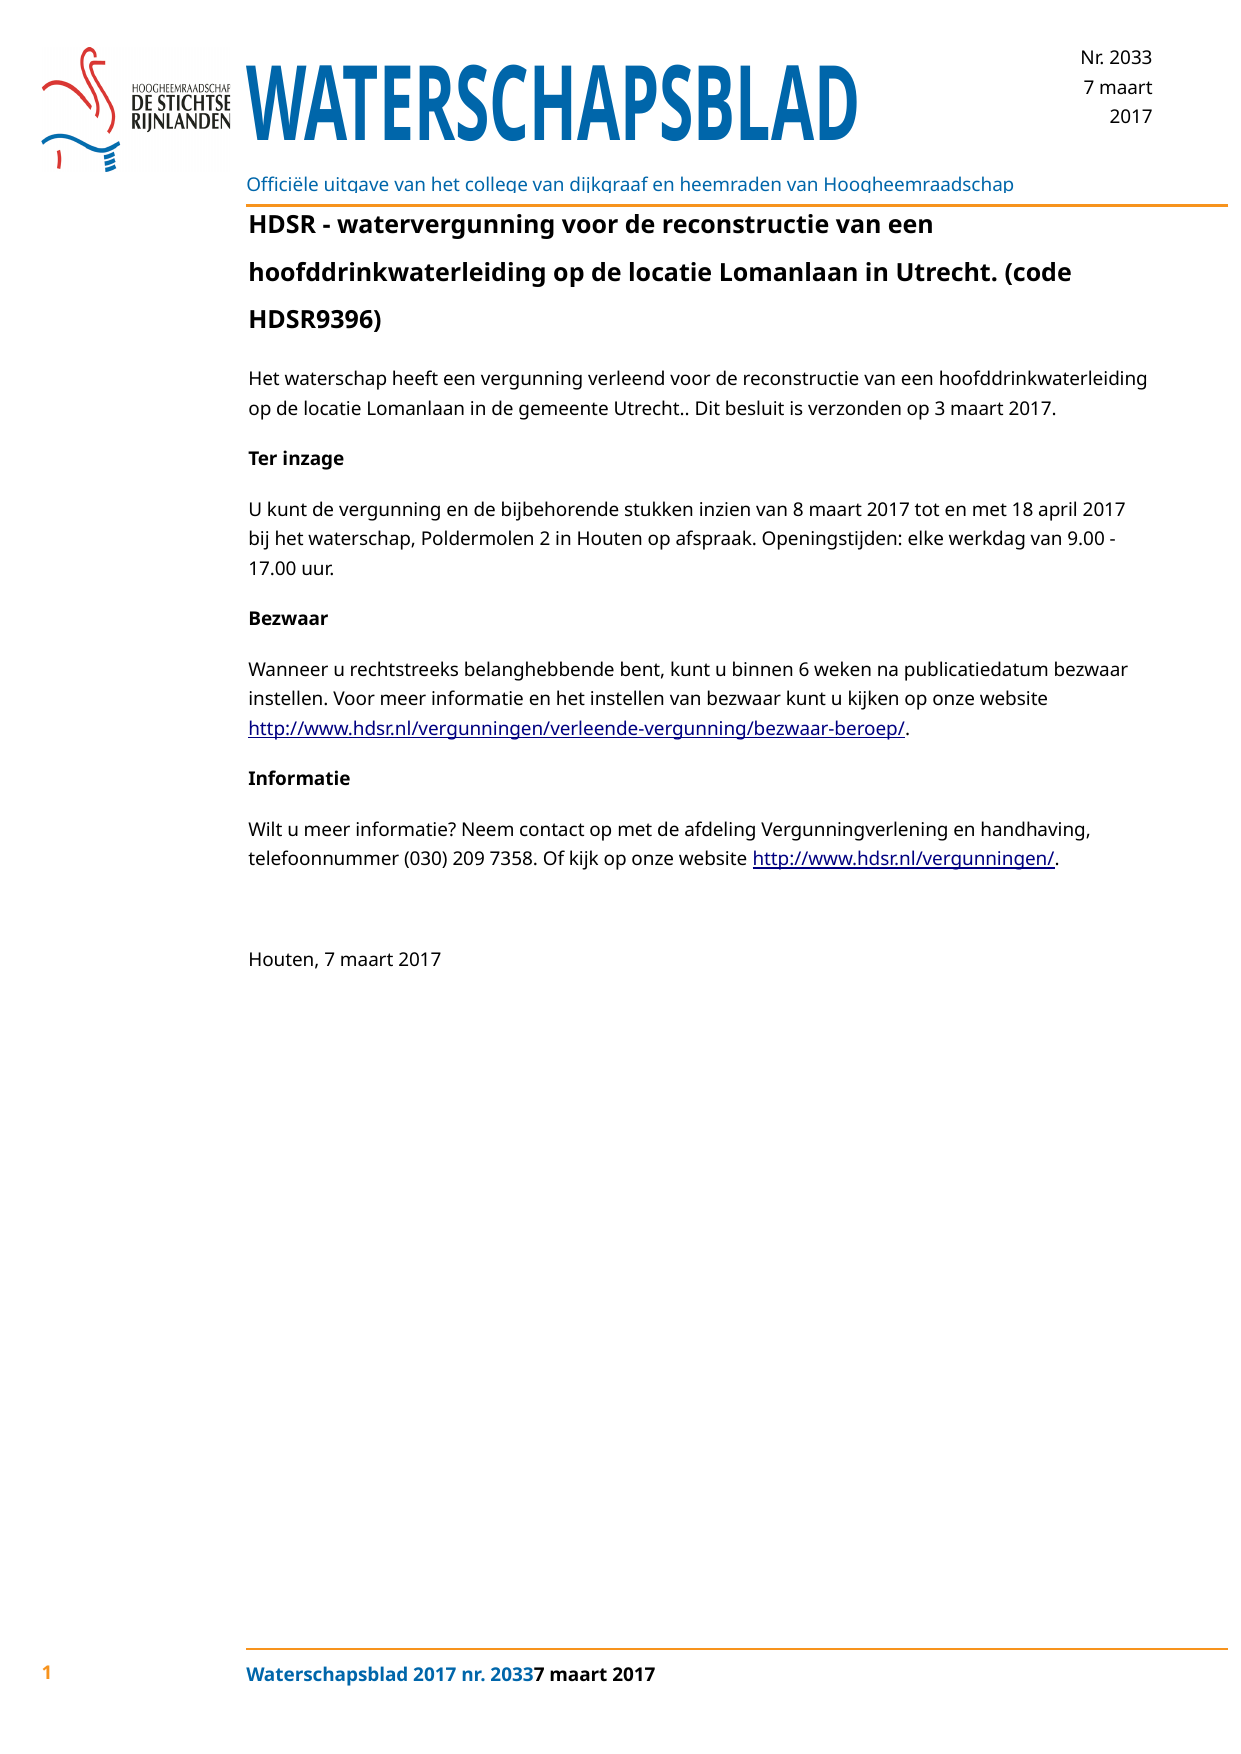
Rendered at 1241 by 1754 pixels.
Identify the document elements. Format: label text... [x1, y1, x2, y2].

text Houten, 7 maart 2017 [248, 946, 1152, 972]
text Wanneer u rechtstreeks belanghebbende bent, kunt u binnen 6 weken na publicatiedatum bezwaar instellen. Voor meer informatie en het instellen van bezwaar kunt u kijken op onze website http://www.hdsr.nl/vergunningen/verleende-vergunning/bezwaar-beroep/. [248, 656, 1152, 741]
text Informatie [248, 766, 1152, 791]
text U kunt de vergunning en de bijbehorende stukken inzien van 8 maart 2017 tot en met 18 april 2017 bij het waterschap, Poldermolen 2 in Houten op afspraak. Openingstijden: elke werkdag van 9.00 - 17.00 uur. [248, 496, 1152, 581]
text Het waterschap heeft een vergunning verleend voor de reconstructie van een hoofddrinkwaterleiding op de locatie Lomanlaan in de gemeente Utrecht.. Dit besluit is verzonden op 3 maart 2017. [248, 366, 1152, 421]
text Wilt u meer informatie? Neem contact op met de afdeling Vergunningverlening en handhaving, telefoonnummer (030) 209 7358. Of kijk op onze website http://www.hdsr.nl/vergunningen/. [248, 816, 1152, 871]
text Bezwaar [248, 606, 1152, 631]
text Ter inzage [248, 446, 1152, 471]
picture [41, 47, 231, 172]
text HDSR - watervergunning voor de reconstructie van een hoofddrinkwaterleiding op de locatie Lomanlaan in Utrecht. (code HDSR9396) [248, 207, 1152, 336]
